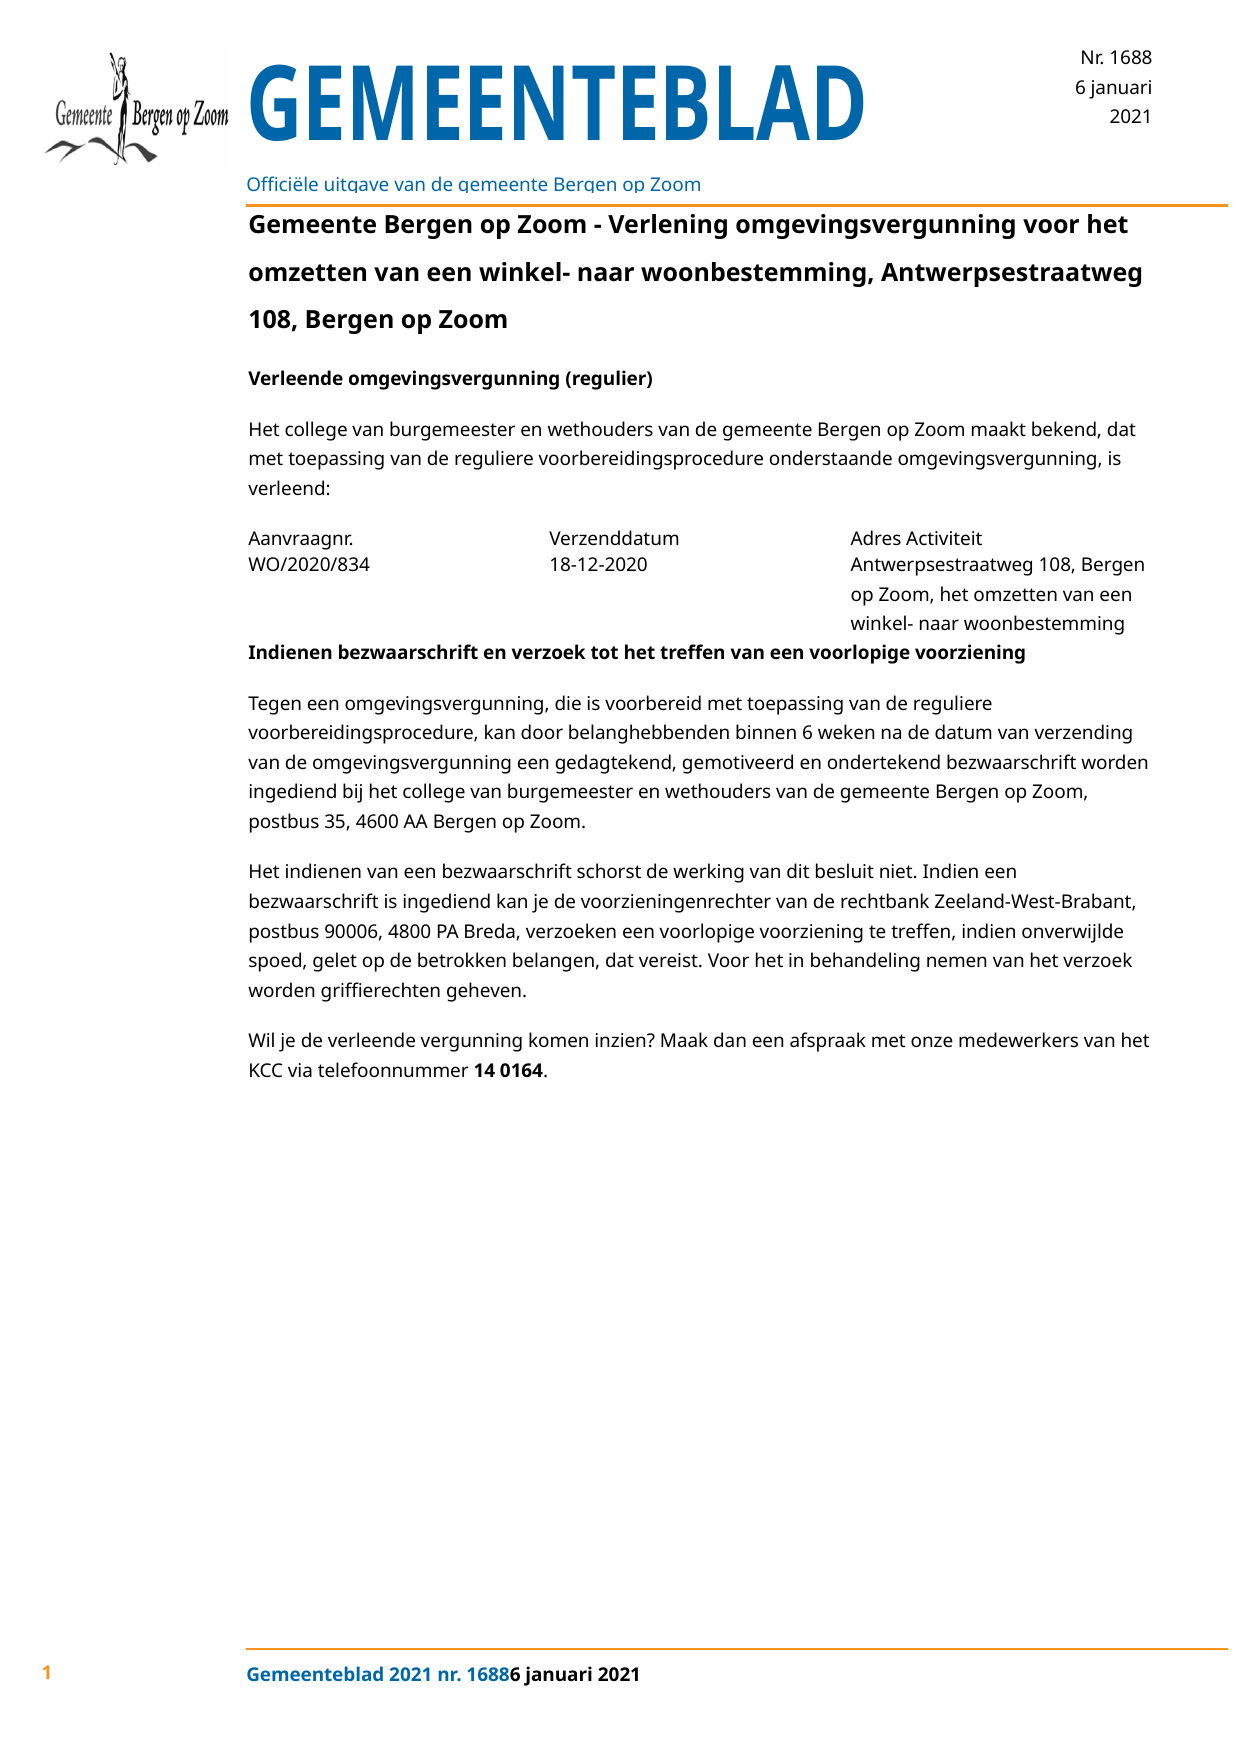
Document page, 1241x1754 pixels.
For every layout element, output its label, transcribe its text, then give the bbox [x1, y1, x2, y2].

table_cell Antwerpsestraatweg 108, Bergen op Zoom, het omzetten van een winkel- naar woonbestemming [850, 551, 1152, 636]
table_cell 18-12-2020 [549, 551, 850, 636]
table_header Aanvraagnr. [248, 526, 549, 551]
picture [41, 47, 231, 172]
text Indienen bezwaarschrift en verzoek tot het treffen van een voorlopige voorziening [248, 639, 1152, 665]
text Het indienen van een bezwaarschrift schorst de werking van dit besluit niet. Indien een bezwaarschrift is ingediend kan je de voorzieningenrechter van de rechtbank Zeeland-West-Brabant, postbus 90006, 4800 PA Breda, verzoeken een voorlopige voorziening te treffen, indien onverwijlde spoed, gelet op de betrokken belangen, dat vereist. Voor het in behandeling nemen van het verzoek worden griffierechten geheven. [248, 859, 1152, 1003]
text Wil je de verleende vergunning komen inzien? Maak dan een afspraak met onze medewerkers van het KCC via telefoonnummer 14 0164. [248, 1027, 1152, 1083]
table_header Verzenddatum [549, 526, 850, 551]
text Het college van burgemeester en wethouders van de gemeente Bergen op Zoom maakt bekend, dat met toepassing van de reguliere voorbereidingsprocedure onderstaande omgevingsvergunning, is verleend: [248, 416, 1152, 501]
text Tegen een omgevingsvergunning, die is voorbereid met toepassing van de reguliere voorbereidingsprocedure, kan door belanghebbenden binnen 6 weken na de datum van verzending van de omgevingsvergunning een gedagtekend, gemotiveerd en ondertekend bezwaarschrift worden ingediend bij het college van burgemeester en wethouders van de gemeente Bergen op Zoom, postbus 35, 4600 AA Bergen op Zoom. [248, 690, 1152, 834]
text Gemeente Bergen op Zoom - Verlening omgevingsvergunning voor het omzetten van een winkel- naar woonbestemming, Antwerpsestraatweg 108, Bergen op Zoom [248, 207, 1152, 336]
table_header Adres Activiteit [850, 526, 1152, 551]
table_cell WO/2020/834 [248, 551, 549, 636]
text Verleende omgevingsvergunning (regulier) [248, 366, 1152, 391]
